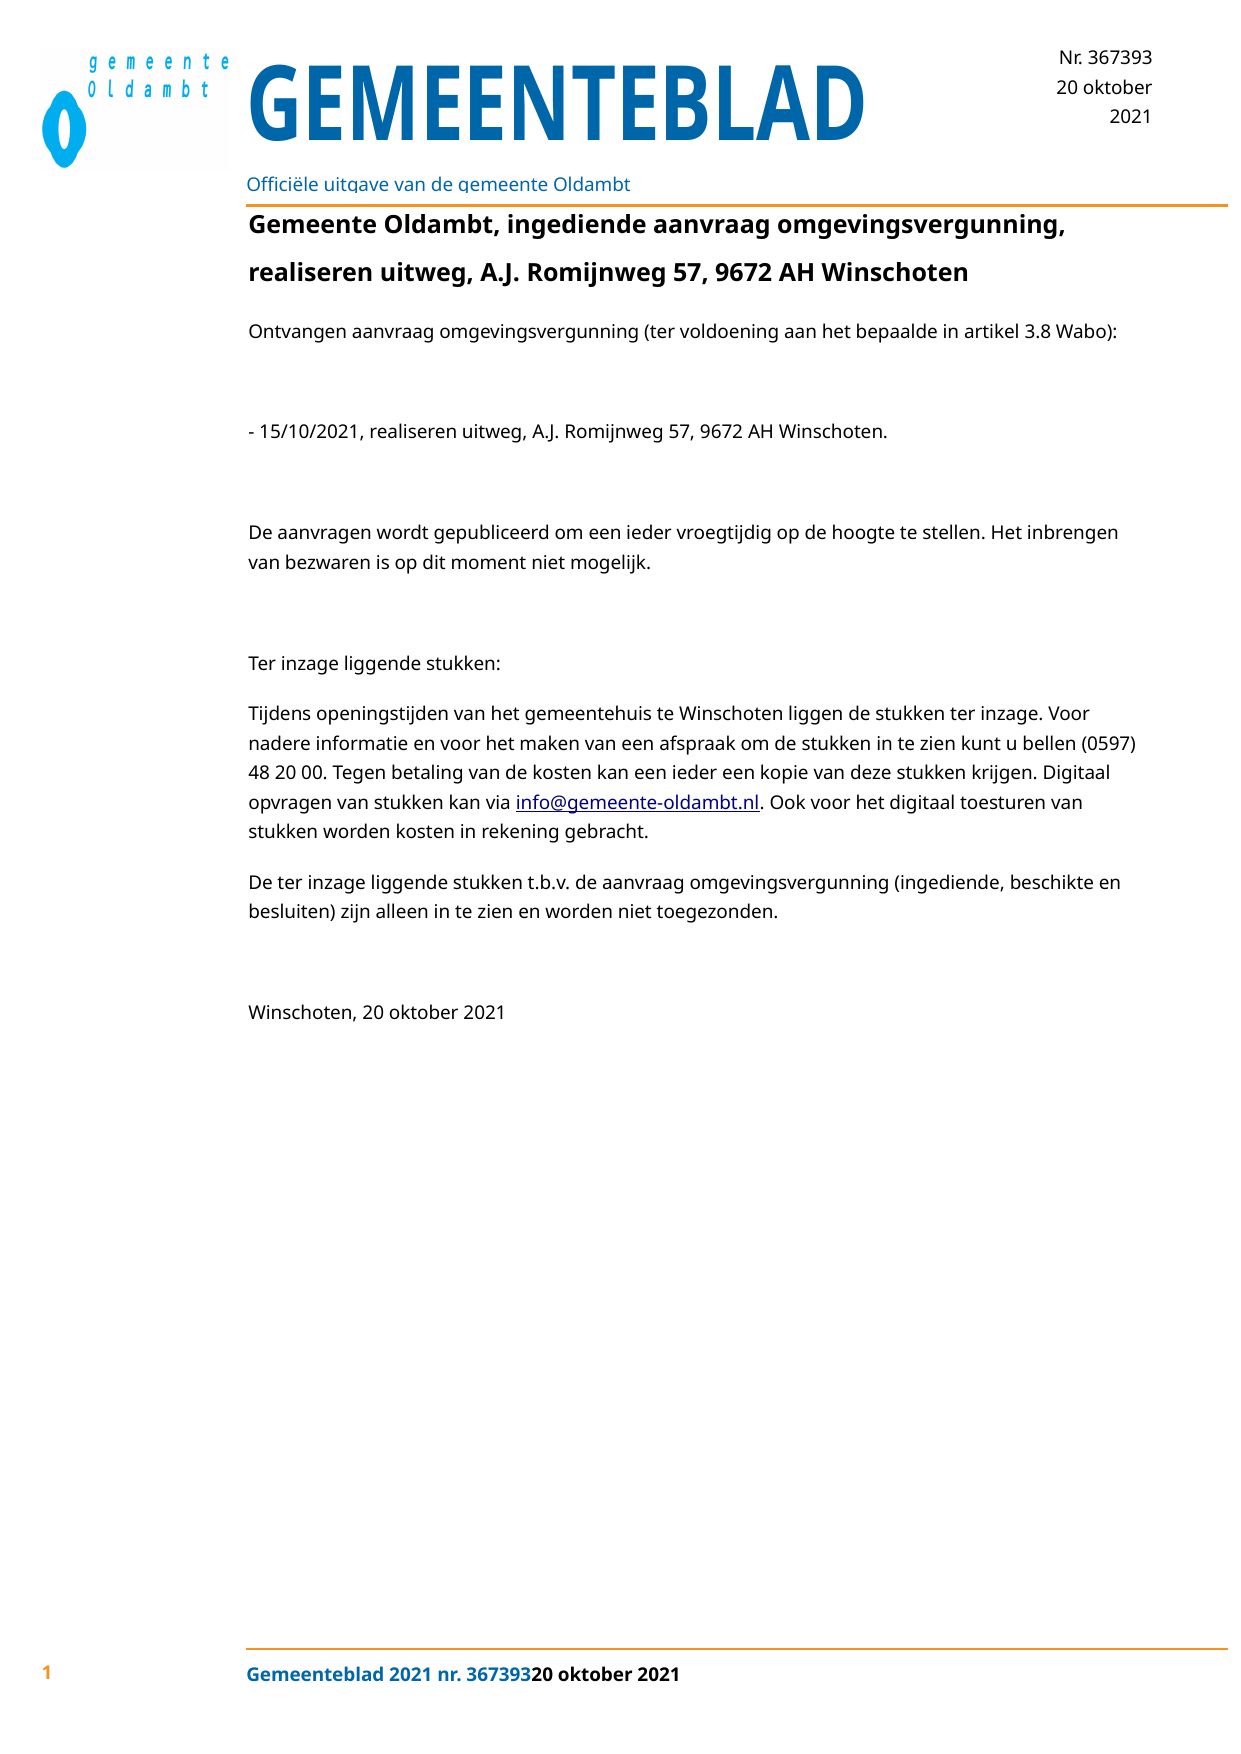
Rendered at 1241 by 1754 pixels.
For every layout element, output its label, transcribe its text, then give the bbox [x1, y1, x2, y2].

text Ter inzage liggende stukken: [248, 650, 1152, 676]
text Gemeente Oldambt, ingediende aanvraag omgevingsvergunning, realiseren uitweg, A.J. Romijnweg 57, 9672 AH Winschoten [248, 207, 1152, 288]
text De aanvragen wordt gepubliceerd om een ieder vroegtijdig op de hoogte te stellen. Het inbrengen van bezwaren is op dit moment niet mogelijk. [248, 519, 1152, 575]
text De ter inzage liggende stukken t.b.v. de aanvraag omgevingsvergunning (ingediende, beschikte en besluiten) zijn alleen in te zien en worden niet toegezonden. [248, 869, 1152, 924]
picture [41, 47, 231, 172]
text - 15/10/2021, realiseren uitweg, A.J. Romijnweg 57, 9672 AH Winschoten. [248, 419, 1152, 444]
text Winschoten, 20 oktober 2021 [248, 999, 1152, 1025]
text Ontvangen aanvraag omgevingsvergunning (ter voldoening aan het bepaalde in artikel 3.8 Wabo): [248, 318, 1152, 344]
text Tijdens openingstijden van het gemeentehuis te Winschoten liggen de stukken ter inzage. Voor nadere informatie en voor het maken van een afspraak om de stukken in te zien kunt u bellen (0597) 48 20 00. Tegen betaling van de kosten kan een ieder een kopie van deze stukken krijgen. Digitaal opvragen van stukken kan via info@gemeente-oldambt.nl. Ook voor het digitaal toesturen van stukken worden kosten in rekening gebracht. [248, 700, 1152, 844]
